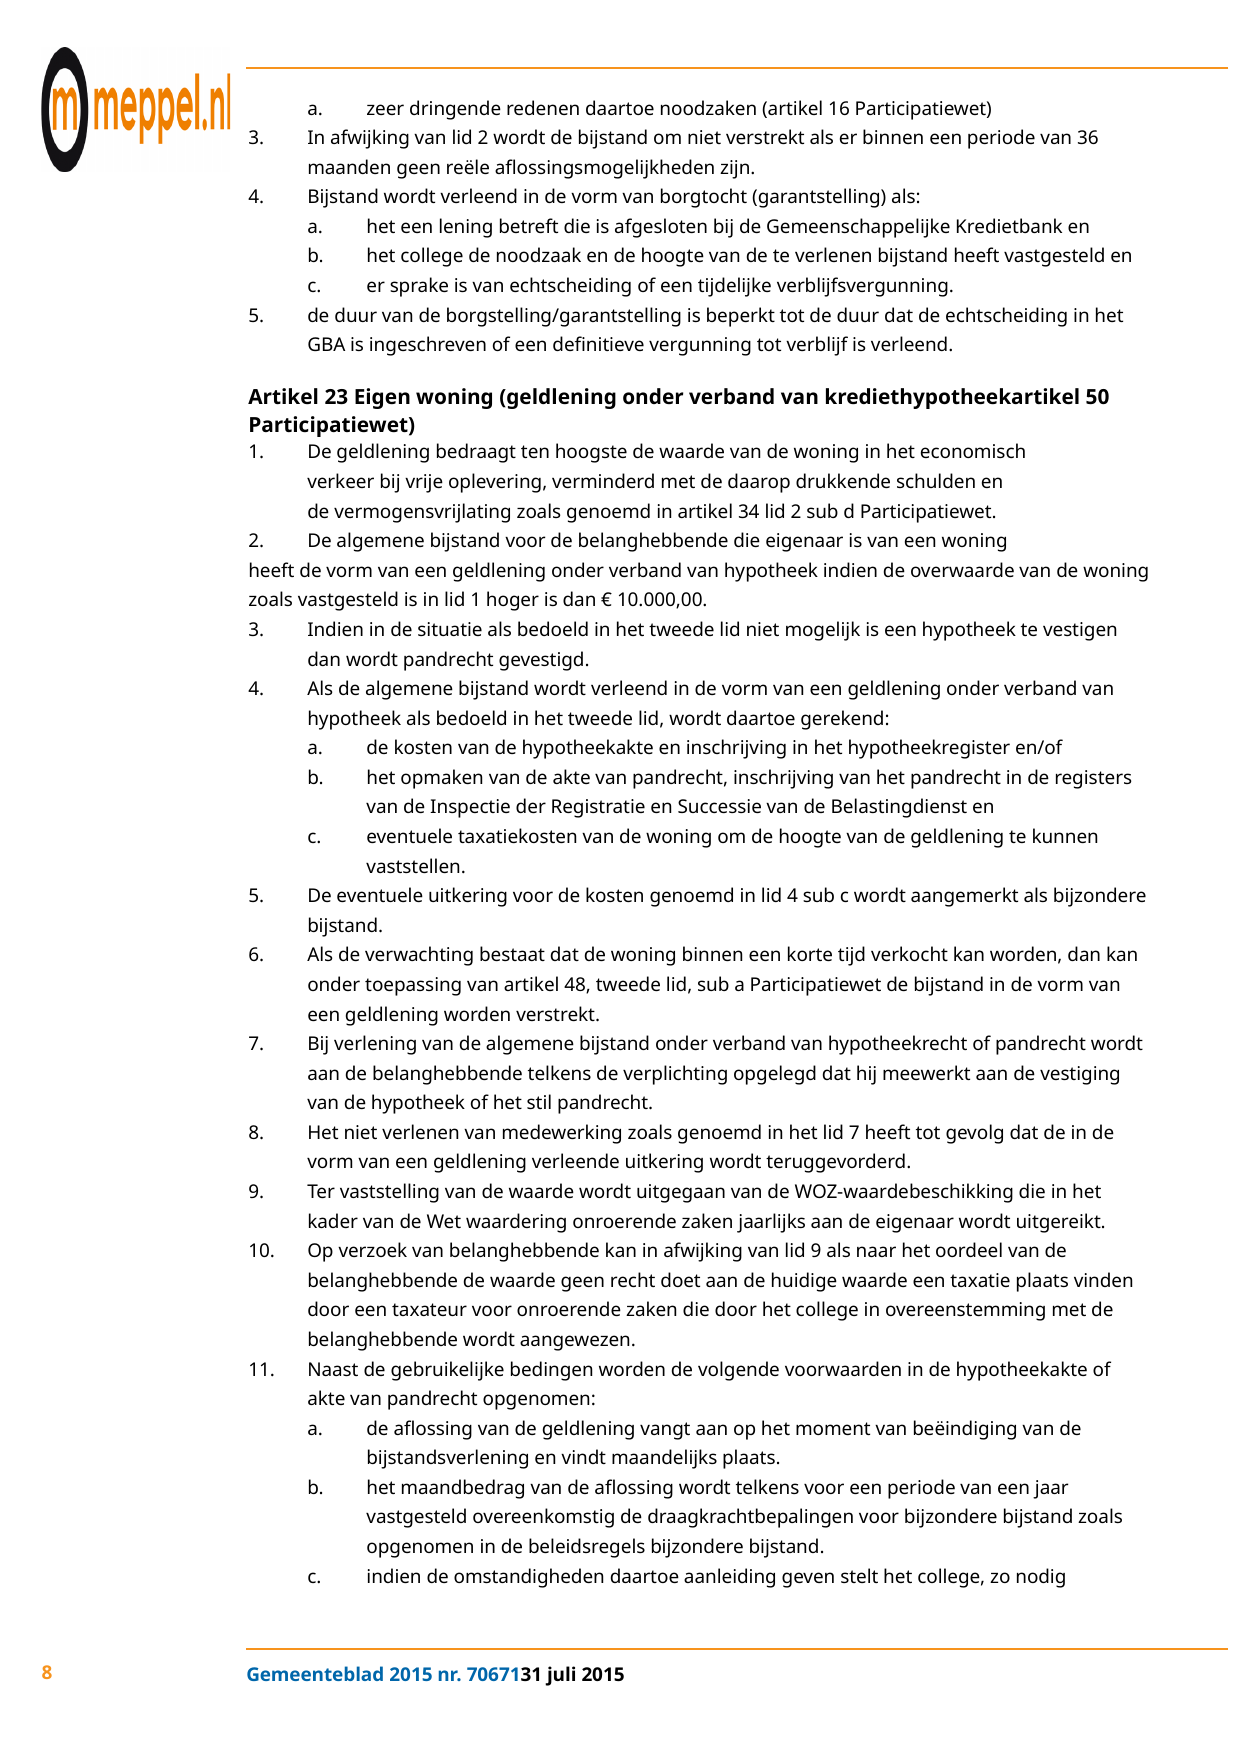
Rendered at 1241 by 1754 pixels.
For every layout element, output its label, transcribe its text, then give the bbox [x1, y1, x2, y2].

list Bij verlening van de algemene bijstand onder verband van hypotheekrecht of pandrecht wordt aan de belanghebbende telkens de verplichting opgelegd dat hij meewerkt aan de vestiging van de hypotheek of het stil pandrecht. [248, 1030, 1152, 1115]
list indien de omstandigheden daartoe aanleiding geven stelt het college, zo nodig [307, 1563, 1152, 1589]
list eventuele taxatiekosten van de woning om de hoogte van de geldlening te kunnen vaststellen. [307, 823, 1152, 879]
list het opmaken van de akte van pandrecht, inschrijving van het pandrecht in de registers van de Inspectie der Registratie en Successie van de Belastingdienst en [307, 764, 1152, 819]
list verkeer bij vrije oplevering, verminderd met de daarop drukkende schulden en [248, 468, 1152, 494]
list de kosten van de hypotheekakte en inschrijving in het hypotheekregister en/of [307, 734, 1152, 760]
list Op verzoek van belanghebbende kan in afwijking van lid 9 als naar het oordeel van de belanghebbende de waarde geen recht doet aan de huidige waarde een taxatie plaats vinden door een taxateur voor onroerende zaken die door het college in overeenstemming met de belanghebbende wordt aangewezen. [248, 1237, 1152, 1352]
list Het niet verlenen van medewerking zoals genoemd in het lid 7 heeft tot gevolg dat de in de vorm van een geldlening verleende uitkering wordt teruggevorderd. [248, 1119, 1152, 1174]
picture [41, 47, 231, 172]
list Als de verwachting bestaat dat de woning binnen een korte tijd verkocht kan worden, dan kan onder toepassing van artikel 48, tweede lid, sub a Participatiewet de bijstand in de vorm van een geldlening worden verstrekt. [248, 942, 1152, 1027]
text Artikel 23 Eigen woning (geldlening onder verband van krediethypotheekartikel 50 Participatiewet) [248, 382, 1152, 439]
list De geldlening bedraagt ten hoogste de waarde van de woning in het economisch [248, 439, 1152, 464]
list Bijstand wordt verleend in de vorm van borgtocht (garantstelling) als: [248, 183, 1152, 209]
list Naast de gebruikelijke bedingen worden de volgende voorwaarden in de hypotheekakte of akte van pandrecht opgenomen: [248, 1356, 1152, 1411]
list Indien in de situatie als bedoeld in het tweede lid niet mogelijk is een hypotheek te vestigen dan wordt pandrecht gevestigd. [248, 616, 1152, 672]
list de vermogensvrijlating zoals genoemd in artikel 34 lid 2 sub d Participatiewet. [248, 498, 1152, 524]
list De algemene bijstand voor de belanghebbende die eigenaar is van een woning [248, 527, 1152, 553]
text heeft de vorm van een geldlening onder verband van hypotheek indien de overwaarde van de woning zoals vastgesteld is in lid 1 hoger is dan € 10.000,00. [248, 557, 1152, 612]
list het een lening betreft die is afgesloten bij de Gemeenschappelijke Kredietbank en [307, 213, 1152, 239]
list Ter vaststelling van de waarde wordt uitgegaan van de WOZ-waardebeschikking die in het kader van de Wet waardering onroerende zaken jaarlijks aan de eigenaar wordt uitgereikt. [248, 1178, 1152, 1234]
list de duur van de borgstelling/garantstelling is beperkt tot de duur dat de echtscheiding in het GBA is ingeschreven of een definitieve vergunning tot verblijf is verleend. [248, 302, 1152, 357]
list het maandbedrag van de aflossing wordt telkens voor een periode van een jaar vastgesteld overeenkomstig de draagkrachtbepalingen voor bijzondere bijstand zoals opgenomen in de beleidsregels bijzondere bijstand. [307, 1474, 1152, 1559]
list De eventuele uitkering voor de kosten genoemd in lid 4 sub c wordt aangemerkt als bijzondere bijstand. [248, 882, 1152, 938]
list Als de algemene bijstand wordt verleend in de vorm van een geldlening onder verband van hypotheek als bedoeld in het tweede lid, wordt daartoe gerekend: [248, 675, 1152, 731]
list zeer dringende redenen daartoe noodzaken (artikel 16 Participatiewet) [307, 95, 1152, 121]
list er sprake is van echtscheiding of een tijdelijke verblijfsvergunning. [307, 272, 1152, 298]
list de aflossing van de geldlening vangt aan op het moment van beëindiging van de bijstandsverlening en vindt maandelijks plaats. [307, 1415, 1152, 1470]
list In afwijking van lid 2 wordt de bijstand om niet verstrekt als er binnen een periode van 36 maanden geen reële aflossingsmogelijkheden zijn. [248, 124, 1152, 180]
list het college de noodzaak en de hoogte van de te verlenen bijstand heeft vastgesteld en [307, 243, 1152, 268]
